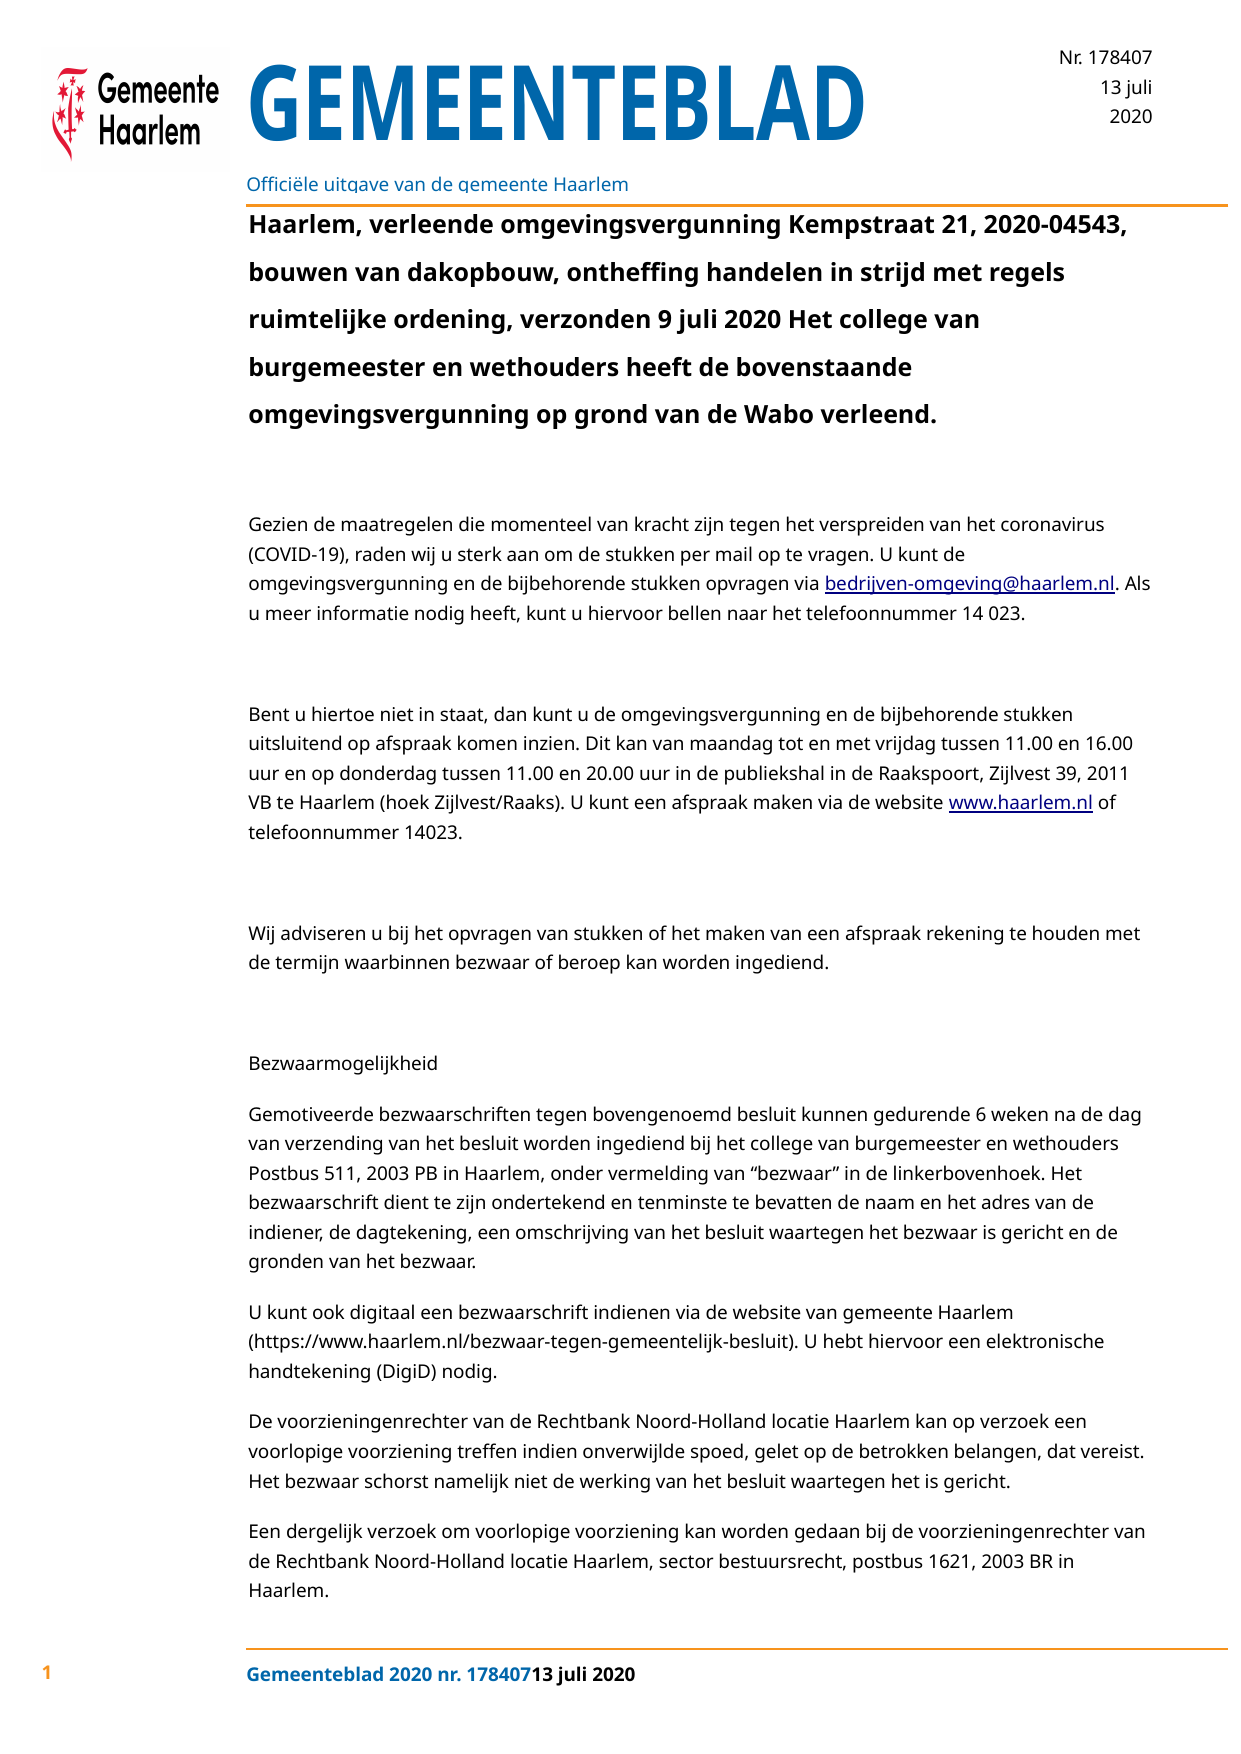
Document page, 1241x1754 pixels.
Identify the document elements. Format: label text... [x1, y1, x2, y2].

text De voorzieningenrechter van de Rechtbank Noord-Holland locatie Haarlem kan op verzoek een voorlopige voorziening treffen indien onverwijlde spoed, gelet op de betrokken belangen, dat vereist. Het bezwaar schorst namelijk niet de werking van het besluit waartegen het is gericht. [248, 1409, 1152, 1493]
picture [41, 47, 231, 172]
text Haarlem, verleende omgevingsvergunning Kempstraat 21, 2020-04543, bouwen van dakopbouw, ontheffing handelen in strijd met regels ruimtelijke ordening, verzonden 9 juli 2020 Het college van burgemeester en wethouders heeft de bovenstaande omgevingsvergunning op grond van de Wabo verleend. [248, 207, 1152, 431]
text Gemotiveerde bezwaarschriften tegen bovengenoemd besluit kunnen gedurende 6 weken na de dag van verzending van het besluit worden ingediend bij het college van burgemeester en wethouders Postbus 511, 2003 PB in Haarlem, onder vermelding van “bezwaar” in de linkerbovenhoek. Het bezwaarschrift dient te zijn ondertekend en tenminste te bevatten de naam en het adres van de indiener, de dagtekening, een omschrijving van het besluit waartegen het bezwaar is gericht en de gronden van het bezwaar. [248, 1101, 1152, 1274]
text Gezien de maatregelen die momenteel van kracht zijn tegen het verspreiden van het coronavirus (COVID-19), raden wij u sterk aan om de stukken per mail op te vragen. U kunt de omgevingsvergunning en de bijbehorende stukken opvragen via bedrijven-omgeving@haarlem.nl. Als u meer informatie nodig heeft, kunt u hiervoor bellen naar het telefoonnummer 14 023. [248, 511, 1152, 626]
text Bezwaarmogelijkheid [248, 1050, 1152, 1076]
text Bent u hiertoe niet in staat, dan kunt u de omgevingsvergunning en de bijbehorende stukken uitsluitend op afspraak komen inzien. Dit kan van maandag tot en met vrijdag tussen 11.00 en 16.00 uur en op donderdag tussen 11.00 en 20.00 uur in de publiekshal in de Raakspoort, Zijlvest 39, 2011 VB te Haarlem (hoek Zijlvest/Raaks). U kunt een afspraak maken via de website www.haarlem.nl of telefoonnummer 14023. [248, 701, 1152, 845]
text U kunt ook digitaal een bezwaarschrift indienen via de website van gemeente Haarlem (https://www.haarlem.nl/bezwaar-tegen-gemeentelijk-besluit). U hebt hiervoor een elektronische handtekening (DigiD) nodig. [248, 1299, 1152, 1384]
text Wij adviseren u bij het opvragen van stukken of het maken van een afspraak rekening te houden met de termijn waarbinnen bezwaar of beroep kan worden ingediend. [248, 920, 1152, 975]
text Een dergelijk verzoek om voorlopige voorziening kan worden gedaan bij de voorzieningenrechter van de Rechtbank Noord-Holland locatie Haarlem, sector bestuursrecht, postbus 1621, 2003 BR in Haarlem. [248, 1518, 1152, 1603]
